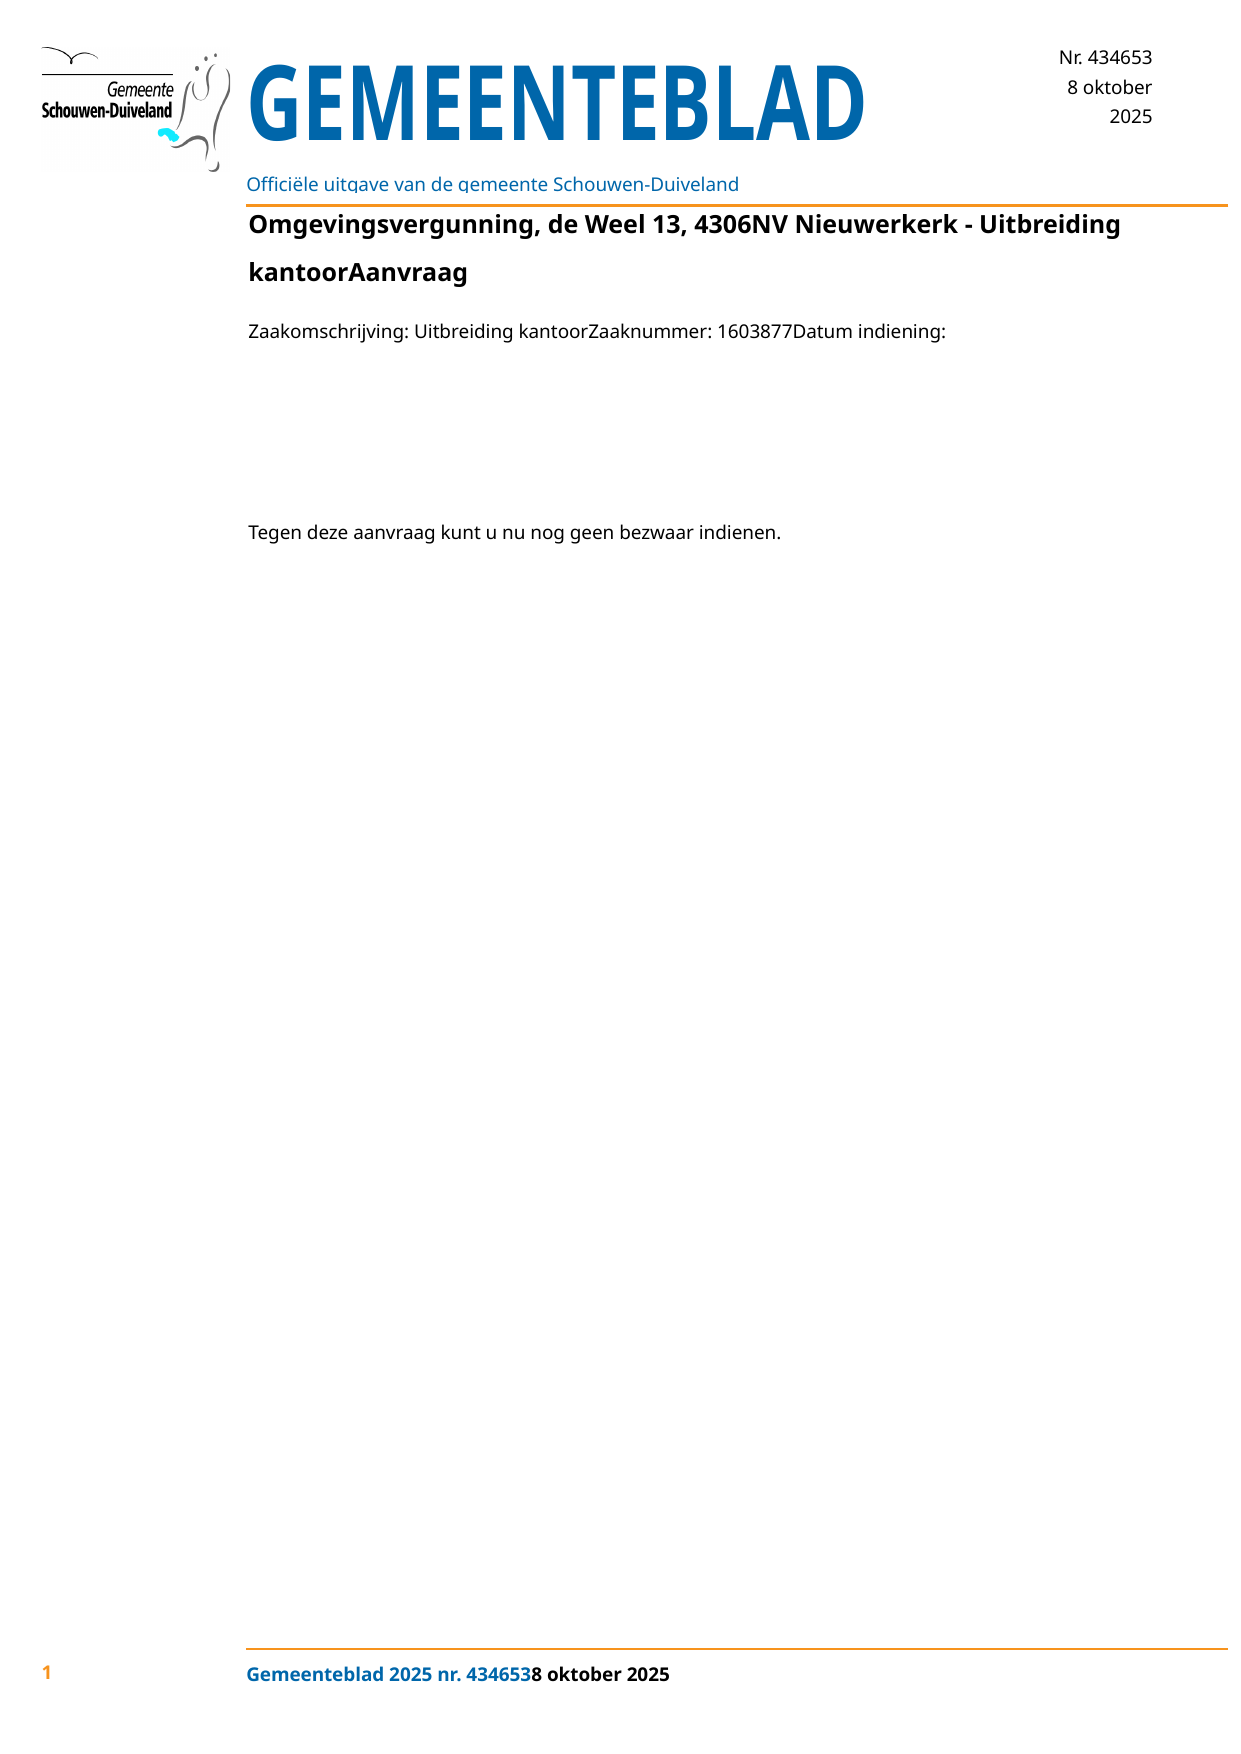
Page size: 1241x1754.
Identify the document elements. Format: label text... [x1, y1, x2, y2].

text Zaakomschrijving: Uitbreiding kantoorZaaknummer: 1603877Datum indiening: [248, 318, 1152, 344]
picture [41, 47, 231, 172]
text Tegen deze aanvraag kunt u nu nog geen bezwaar indienen. [248, 519, 1152, 545]
text Omgevingsvergunning, de Weel 13, 4306NV Nieuwerkerk - Uitbreiding kantoorAanvraag [248, 207, 1152, 288]
